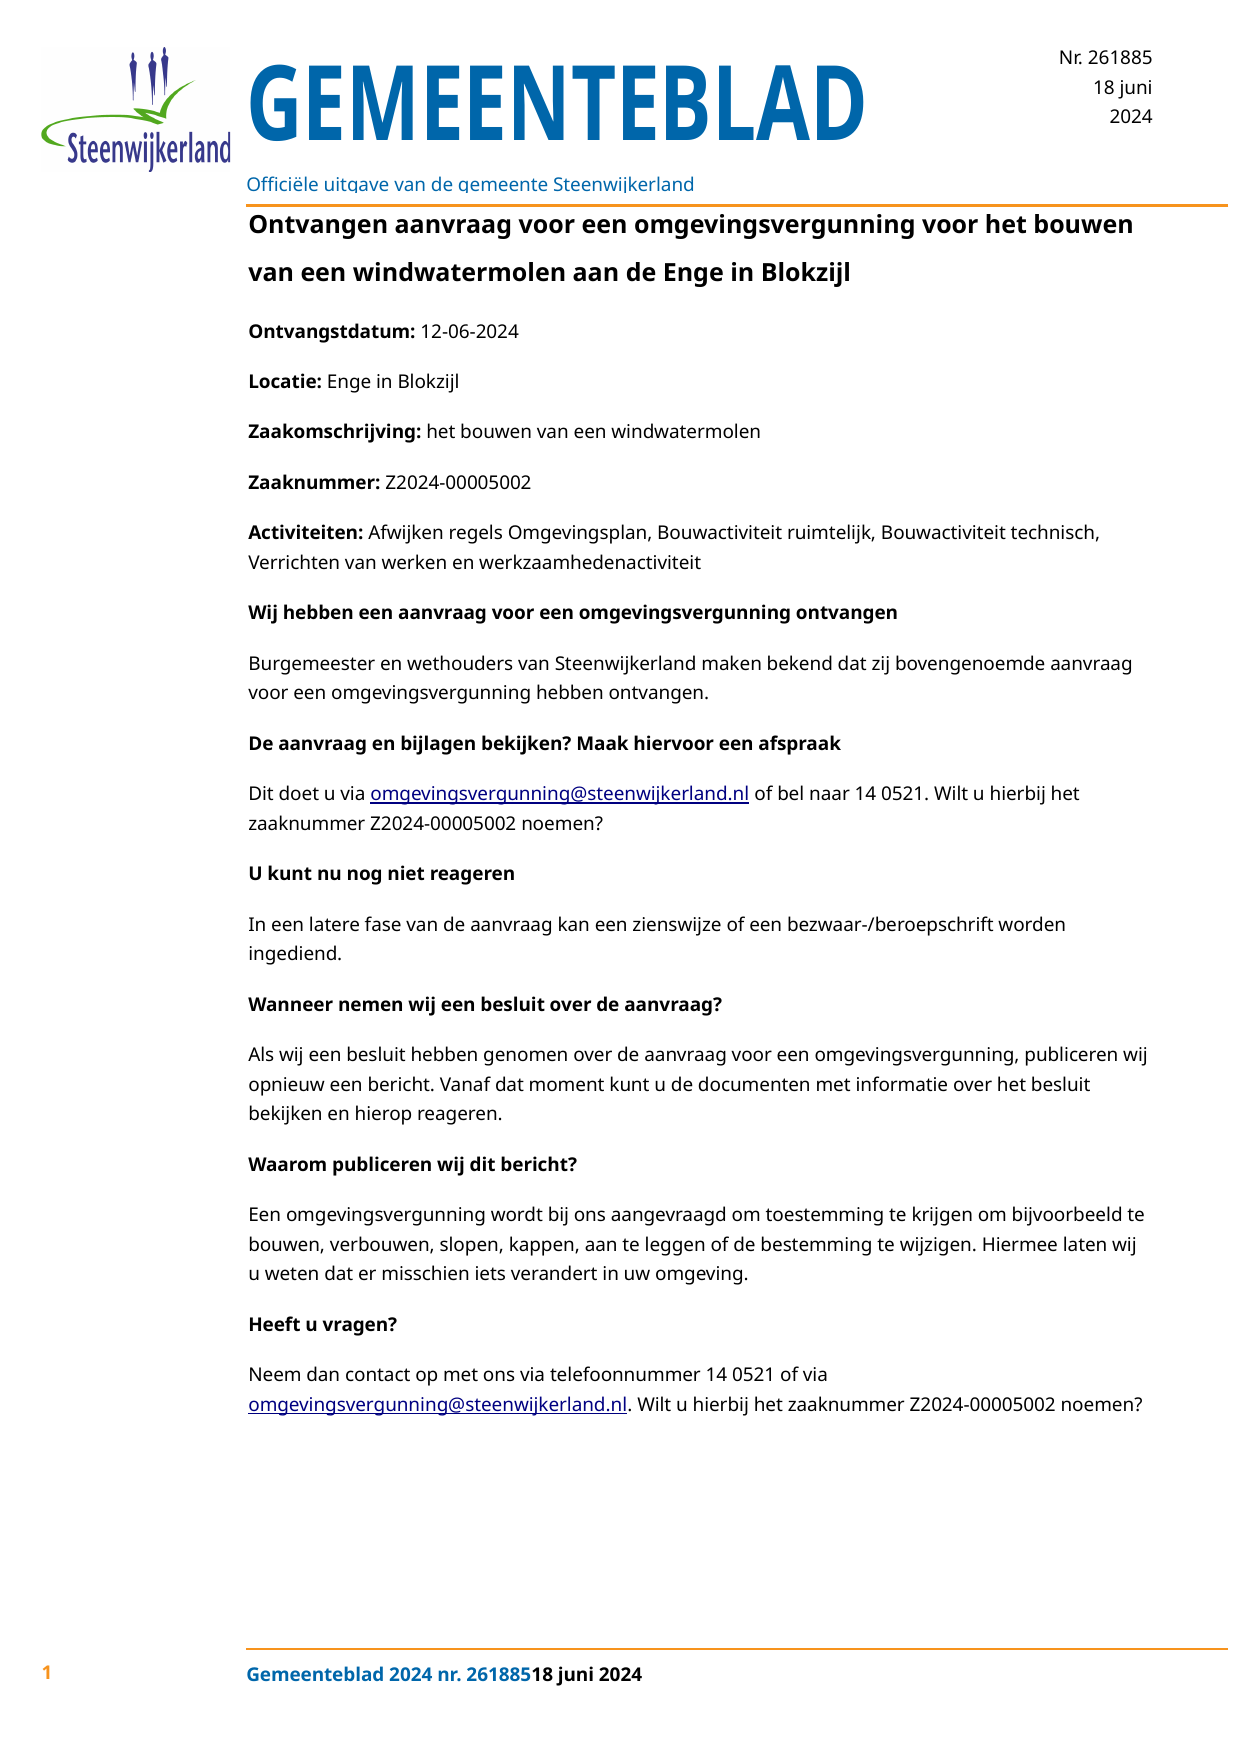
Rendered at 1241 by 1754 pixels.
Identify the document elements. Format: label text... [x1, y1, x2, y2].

text Locatie: Enge in Blokzijl [248, 368, 1152, 394]
text Als wij een besluit hebben genomen over de aanvraag voor een omgevingsvergunning, publiceren wij opnieuw een bericht. Vanaf dat moment kunt u de documenten met informatie over het besluit bekijken en hierop reageren. [248, 1041, 1152, 1126]
text Activiteiten: Afwijken regels Omgevingsplan, Bouwactiviteit ruimtelijk, Bouwactiviteit technisch, Verrichten van werken en werkzaamhedenactiviteit [248, 519, 1152, 575]
text Zaaknummer: Z2024-00005002 [248, 469, 1152, 495]
text Heeft u vragen? [248, 1311, 1152, 1337]
text Neem dan contact op met ons via telefoonnummer 14 0521 of via omgevingsvergunning@steenwijkerland.nl. Wilt u hierbij het zaaknummer Z2024-00005002 noemen? [248, 1361, 1152, 1417]
text Dit doet u via omgevingsvergunning@steenwijkerland.nl of bel naar 14 0521. Wilt u hierbij het zaaknummer Z2024-00005002 noemen? [248, 780, 1152, 836]
picture [41, 47, 231, 172]
text Een omgevingsvergunning wordt bij ons aangevraagd om toestemming te krijgen om bijvoorbeeld te bouwen, verbouwen, slopen, kappen, aan te leggen of de bestemming te wijzigen. Hiermee laten wij u weten dat er misschien iets verandert in uw omgeving. [248, 1201, 1152, 1286]
text Wanneer nemen wij een besluit over de aanvraag? [248, 991, 1152, 1017]
text Ontvangstdatum: 12-06-2024 [248, 318, 1152, 344]
text Zaakomschrijving: het bouwen van een windwatermolen [248, 419, 1152, 444]
text U kunt nu nog niet reageren [248, 860, 1152, 886]
text In een latere fase van de aanvraag kan een zienswijze of een bezwaar-/beroepschrift worden ingediend. [248, 911, 1152, 966]
text De aanvraag en bijlagen bekijken? Maak hiervoor een afspraak [248, 730, 1152, 756]
text Wij hebben een aanvraag voor een omgevingsvergunning ontvangen [248, 599, 1152, 625]
text Burgemeester en wethouders van Steenwijkerland maken bekend dat zij bovengenoemde aanvraag voor een omgevingsvergunning hebben ontvangen. [248, 650, 1152, 705]
text Waarom publiceren wij dit bericht? [248, 1151, 1152, 1177]
text Ontvangen aanvraag voor een omgevingsvergunning voor het bouwen van een windwatermolen aan de Enge in Blokzijl [248, 207, 1152, 288]
